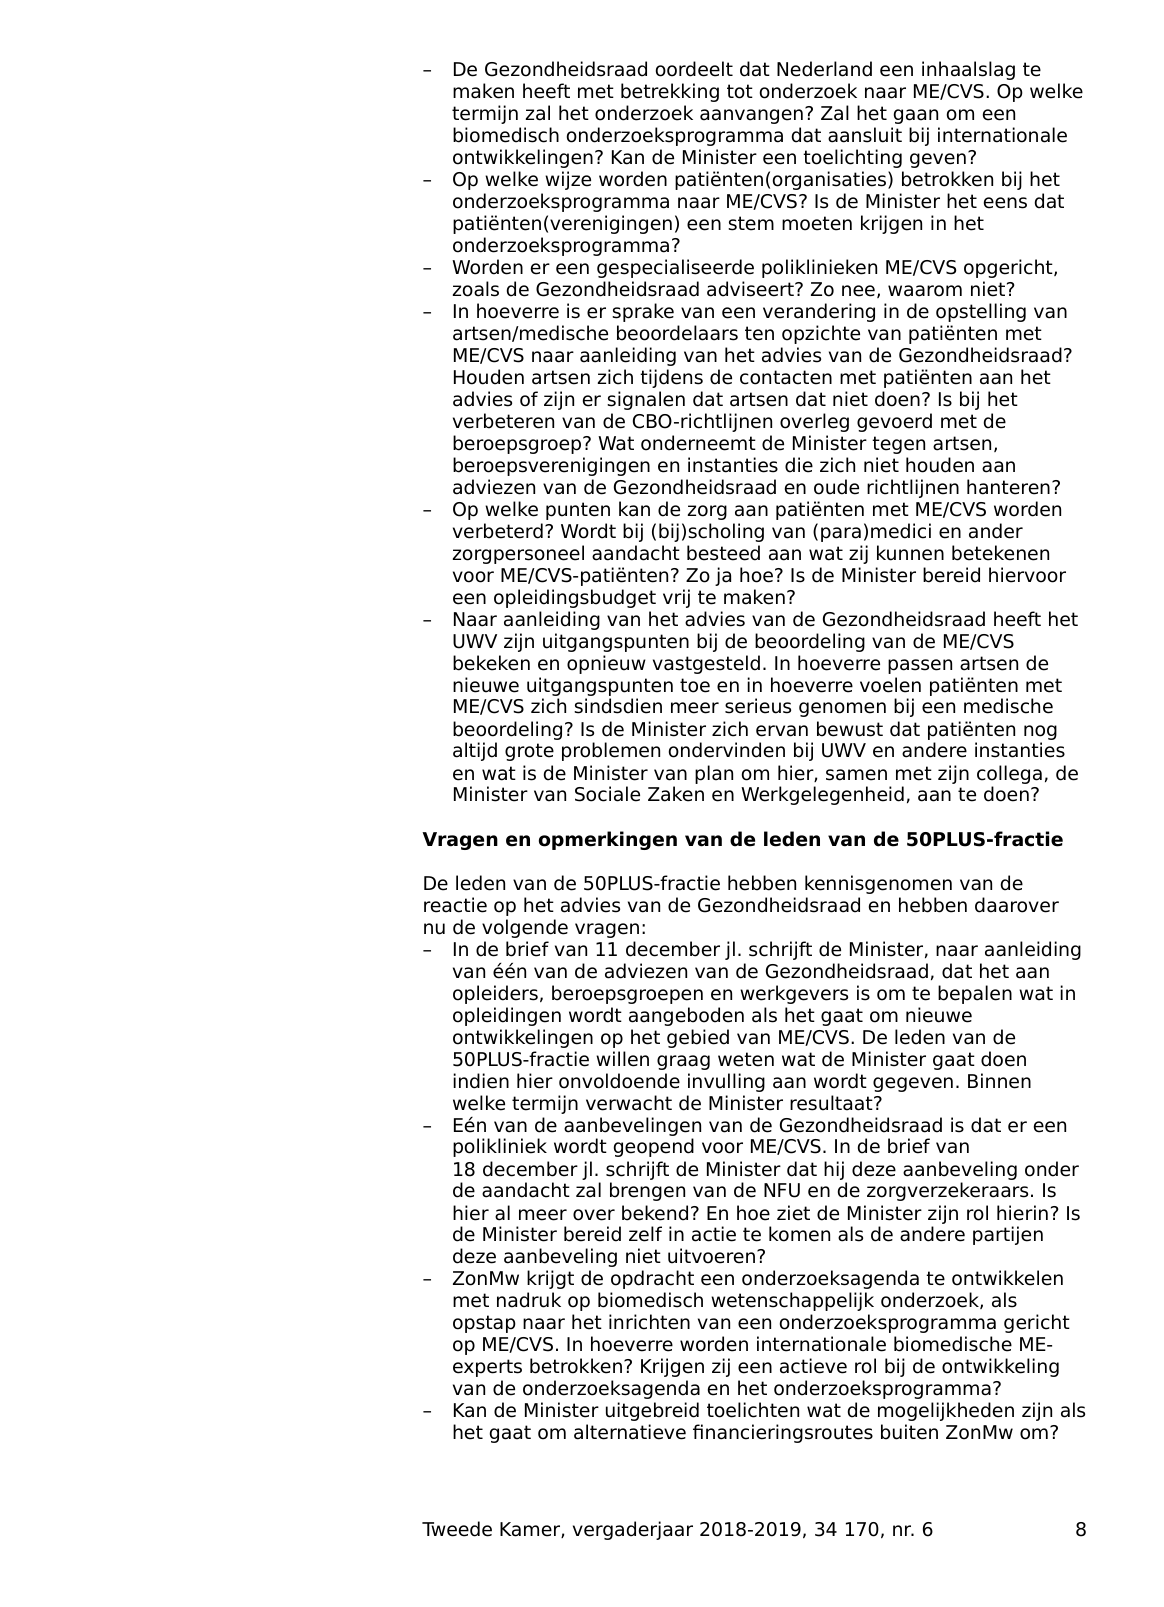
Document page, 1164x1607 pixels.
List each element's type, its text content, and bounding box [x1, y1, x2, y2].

text – In de brief van 11 december jl. schrijft de Minister, naar aanleiding van één van de adviezen van de Gezondheidsraad, dat het aan opleiders, beroepsgroepen en werkgevers is om te bepalen wat in opleidingen wordt aangeboden als het gaat om nieuwe ontwikkelingen op het gebied van ME/CVS. De leden van de 50PLUS-fractie willen graag weten wat de Minister gaat doen indien hier onvoldoende invulling aan wordt gegeven. Binnen welke termijn verwacht de Minister resultaat? [422, 939, 1087, 1114]
text – Op welke wijze worden patiënten(organisaties) betrokken bij het onderzoeksprogramma naar ME/CVS? Is de Minister het eens dat patiënten(verenigingen) een stem moeten krijgen in het onderzoeksprogramma? [422, 169, 1087, 257]
text – Worden er een gespecialiseerde poliklinieken ME/CVS opgericht, zoals de Gezondheidsraad adviseert? Zo nee, waarom niet? [422, 257, 1087, 301]
text – ZonMw krijgt de opdracht een onderzoeksagenda te ontwikkelen met nadruk op biomedisch wetenschappelijk onderzoek, als opstap naar het inrichten van een onderzoeksprogramma gericht op ME/CVS. In hoeverre worden internationale biomedische ME-experts betrokken? Krijgen zij een actieve rol bij de ontwikkeling van de onderzoeksagenda en het onderzoeksprogramma? [422, 1268, 1087, 1400]
text De leden van de 50PLUS-fractie hebben kennisgenomen van de reactie op het advies van de Gezondheidsraad en hebben daarover nu de volgende vragen: [422, 873, 1087, 939]
text – Kan de Minister uitgebreid toelichten wat de mogelijkheden zijn als het gaat om alternatieve financieringsroutes buiten ZonMw om? [422, 1400, 1087, 1444]
subtitle Vragen en opmerkingen van de leden van de 50PLUS-fractie [422, 828, 1087, 851]
text – In hoeverre is er sprake van een verandering in de opstelling van artsen/medische beoordelaars ten opzichte van patiënten met ME/CVS naar aanleiding van het advies van de Gezondheidsraad? Houden artsen zich tijdens de contacten met patiënten aan het advies of zijn er signalen dat artsen dat niet doen? Is bij het verbeteren van de CBO-richtlijnen overleg gevoerd met de beroepsgroep? Wat onderneemt de Minister tegen artsen, beroepsverenigingen en instanties die zich niet houden aan adviezen van de Gezondheidsraad en oude richtlijnen hanteren? [422, 301, 1087, 499]
text – Op welke punten kan de zorg aan patiënten met ME/CVS worden verbeterd? Wordt bij (bij)scholing van (para)medici en ander zorgpersoneel aandacht besteed aan wat zij kunnen betekenen voor ME/CVS-patiënten? Zo ja hoe? Is de Minister bereid hiervoor een opleidingsbudget vrij te maken? [422, 499, 1087, 608]
text – Naar aanleiding van het advies van de Gezondheidsraad heeft het UWV zijn uitgangspunten bij de beoordeling van de ME/CVS bekeken en opnieuw vastgesteld. In hoeverre passen artsen de nieuwe uitgangspunten toe en in hoeverre voelen patiënten met ME/CVS zich sindsdien meer serieus genomen bij een medische beoordeling? Is de Minister zich ervan bewust dat patiënten nog altijd grote problemen ondervinden bij UWV en andere instanties en wat is de Minister van plan om hier, samen met zijn collega, de Minister van Sociale Zaken en Werkgelegenheid, aan te doen? [422, 608, 1087, 806]
text – De Gezondheidsraad oordeelt dat Nederland een inhaalslag te maken heeft met betrekking tot onderzoek naar ME/CVS. Op welke termijn zal het onderzoek aanvangen? Zal het gaan om een biomedisch onderzoeksprogramma dat aansluit bij internationale ontwikkelingen? Kan de Minister een toelichting geven? [422, 59, 1087, 169]
text – Eén van de aanbevelingen van de Gezondheidsraad is dat er een polikliniek wordt geopend voor ME/CVS. In de brief van 18 december jl. schrijft de Minister dat hij deze aanbeveling onder de aandacht zal brengen van de NFU en de zorgverzekeraars. Is hier al meer over bekend? En hoe ziet de Minister zijn rol hierin? Is de Minister bereid zelf in actie te komen als de andere partijen deze aanbeveling niet uitvoeren? [422, 1114, 1087, 1268]
